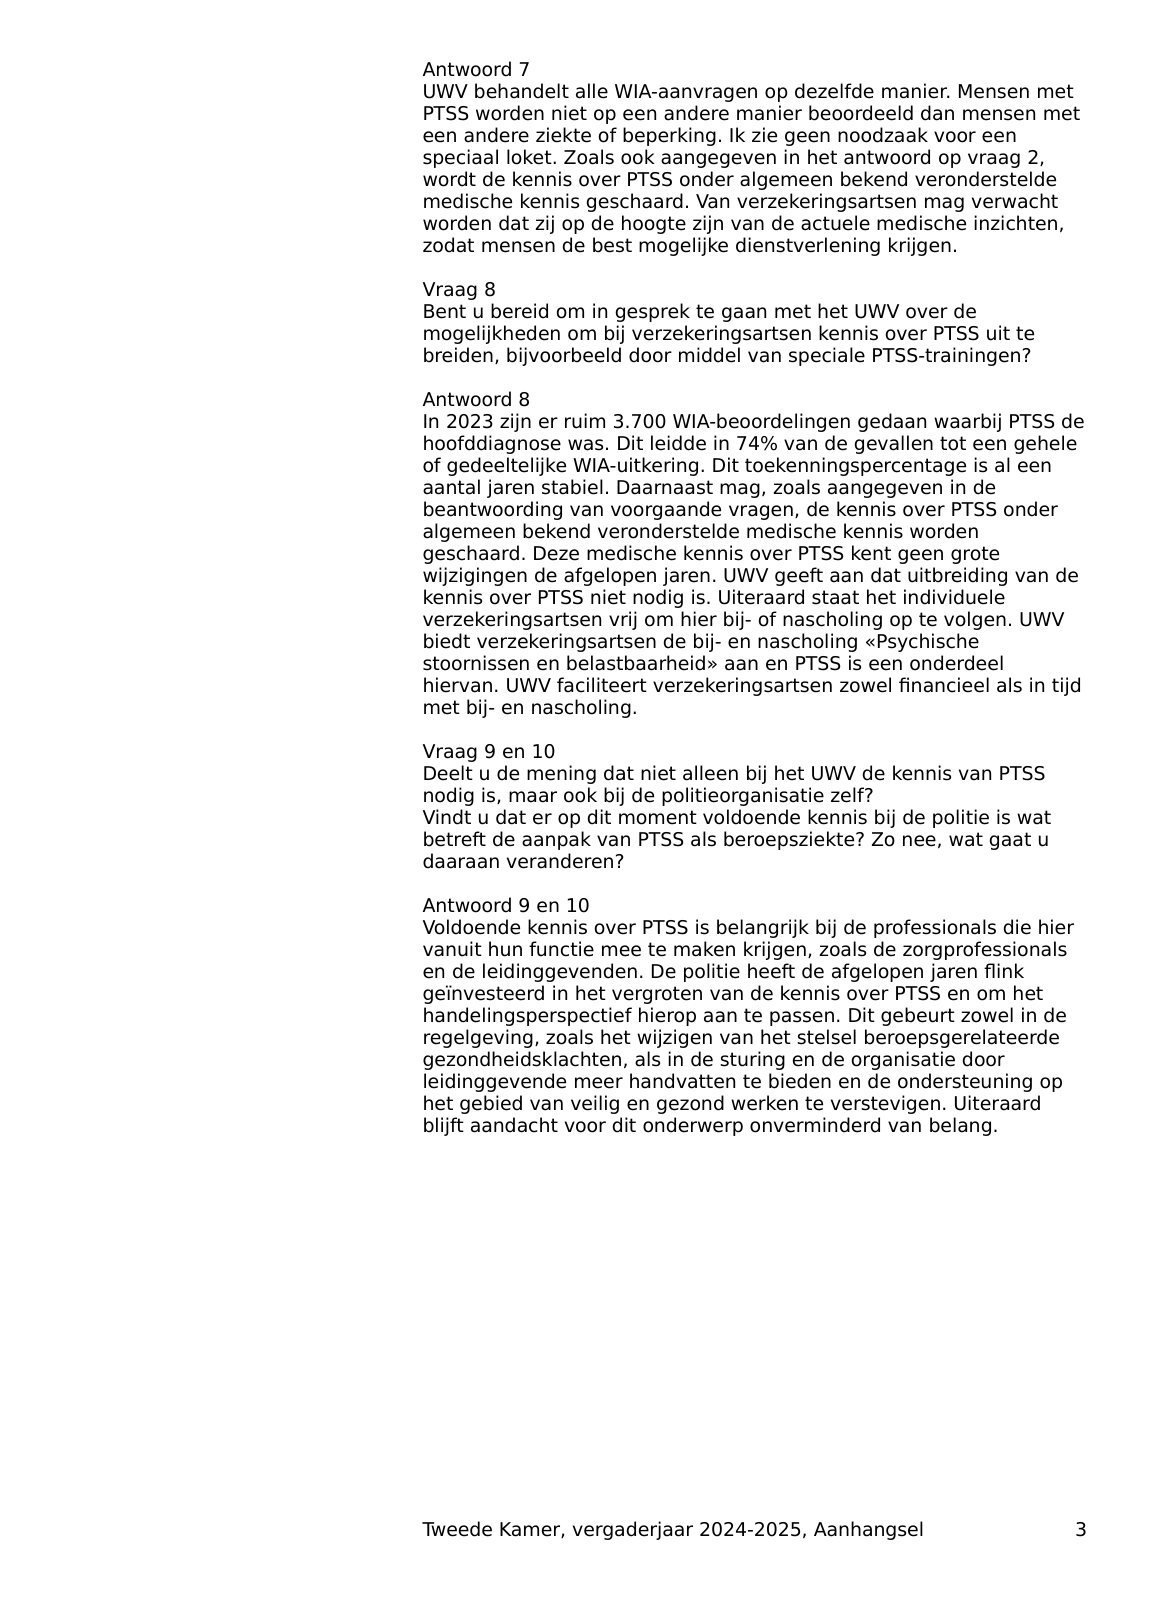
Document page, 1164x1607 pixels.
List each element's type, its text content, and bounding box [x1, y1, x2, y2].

text Antwoord 8 [422, 389, 1087, 411]
text Voldoende kennis over PTSS is belangrijk bij de professionals die hier vanuit hun functie mee te maken krijgen, zoals de zorgprofessionals en de leidinggevenden. De politie heeft de afgelopen jaren flink geïnvesteerd in het vergroten van de kennis over PTSS en om het handelingsperspectief hierop aan te passen. Dit gebeurt zowel in de regelgeving, zoals het wijzigen van het stelsel beroepsgerelateerde gezondheidsklachten, als in de sturing en de organisatie door leidinggevende meer handvatten te bieden en de ondersteuning op het gebied van veilig en gezond werken te verstevigen. Uiteraard blijft aandacht voor dit onderwerp onverminderd van belang. [422, 917, 1087, 1137]
text Vraag 9 en 10 [422, 741, 1087, 763]
text Vraag 8 [422, 279, 1087, 301]
text In 2023 zijn er ruim 3.700 WIA-beoordelingen gedaan waarbij PTSS de hoofddiagnose was. Dit leidde in 74% van de gevallen tot een gehele of gedeeltelijke WIA-uitkering. Dit toekenningspercentage is al een aantal jaren stabiel. Daarnaast mag, zoals aangegeven in de beantwoording van voorgaande vragen, de kennis over PTSS onder algemeen bekend veronderstelde medische kennis worden geschaard. Deze medische kennis over PTSS kent geen grote wijzigingen de afgelopen jaren. UWV geeft aan dat uitbreiding van de kennis over PTSS niet nodig is. Uiteraard staat het individuele verzekeringsartsen vrij om hier bij- of nascholing op te volgen. UWV biedt verzekeringsartsen de bij- en nascholing «Psychische stoornissen en belastbaarheid» aan en PTSS is een onderdeel hiervan. UWV faciliteert verzekeringsartsen zowel financieel als in tijd met bij- en nascholing. [422, 411, 1087, 719]
text Antwoord 9 en 10 [422, 895, 1087, 917]
text Antwoord 7 [422, 59, 1087, 81]
text UWV behandelt alle WIA-aanvragen op dezelfde manier. Mensen met PTSS worden niet op een andere manier beoordeeld dan mensen met een andere ziekte of beperking. Ik zie geen noodzaak voor een speciaal loket. Zoals ook aangegeven in het antwoord op vraag 2, wordt de kennis over PTSS onder algemeen bekend veronderstelde medische kennis geschaard. Van verzekeringsartsen mag verwacht worden dat zij op de hoogte zijn van de actuele medische inzichten, zodat mensen de best mogelijke dienstverlening krijgen. [422, 81, 1087, 257]
text Bent u bereid om in gesprek te gaan met het UWV over de mogelijkheden om bij verzekeringsartsen kennis over PTSS uit te breiden, bijvoorbeeld door middel van speciale PTSS-trainingen? [422, 301, 1087, 367]
text Deelt u de mening dat niet alleen bij het UWV de kennis van PTSS nodig is, maar ook bij de politieorganisatie zelf? [422, 763, 1087, 807]
text Vindt u dat er op dit moment voldoende kennis bij de politie is wat betreft de aanpak van PTSS als beroepsziekte? Zo nee, wat gaat u daaraan veranderen? [422, 807, 1087, 873]
